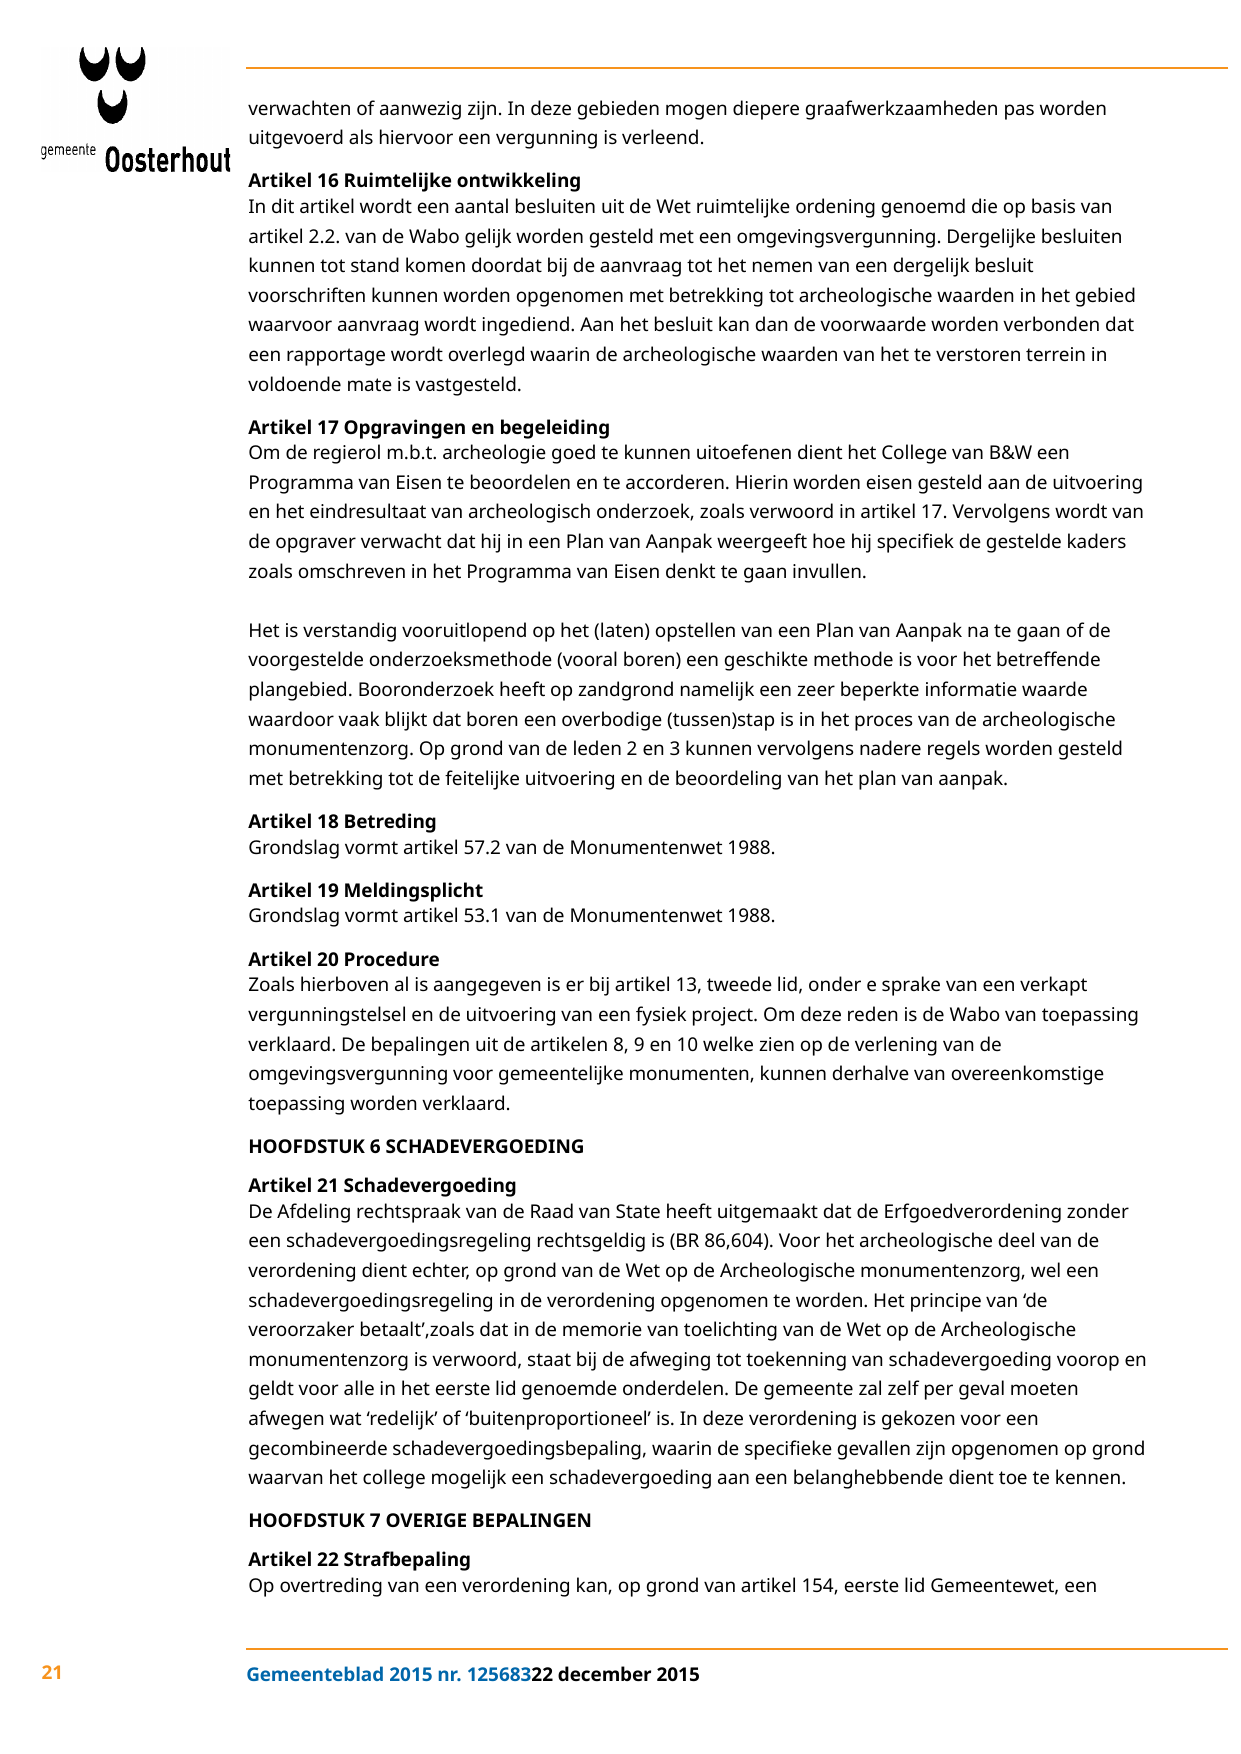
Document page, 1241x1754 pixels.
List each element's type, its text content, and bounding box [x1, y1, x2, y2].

text Om de regierol m.b.t. archeologie goed te kunnen uitoefenen dient het College van B&W een Programma van Eisen te beoordelen en te accorderen. Hierin worden eisen gesteld aan de uitvoering en het eindresultaat van archeologisch onderzoek, zoals verwoord in artikel 17. Vervolgens wordt van de opgraver verwacht dat hij in een Plan van Aanpak weergeeft hoe hij specifiek de gestelde kaders zoals omschreven in het Programma van Eisen denkt te gaan invullen. [248, 439, 1152, 584]
picture [41, 47, 231, 172]
text Artikel 21 Schadevergoeding [248, 1172, 1152, 1198]
text HOOFDSTUK 6 SCHADEVERGOEDING [248, 1133, 1152, 1159]
text In dit artikel wordt een aantal besluiten uit de Wet ruimtelijke ordening genoemd die op basis van artikel 2.2. van de Wabo gelijk worden gesteld met een omgevingsvergunning. Dergelijke besluiten kunnen tot stand komen doordat bij de aanvraag tot het nemen van een dergelijk besluit voorschriften kunnen worden opgenomen met betrekking tot archeologische waarden in het gebied waarvoor aanvraag wordt ingediend. Aan het besluit kan dan de voorwaarde worden verbonden dat een rapportage wordt overlegd waarin de archeologische waarden van het te verstoren terrein in voldoende mate is vastgesteld. [248, 193, 1152, 396]
text Artikel 16 Ruimtelijke ontwikkeling [248, 167, 1152, 193]
text Artikel 22 Strafbepaling [248, 1547, 1152, 1572]
text Artikel 17 Opgravingen en begeleiding [248, 414, 1152, 439]
text Zoals hierboven al is aangegeven is er bij artikel 13, tweede lid, onder e sprake van een verkapt vergunningstelsel en de uitvoering van een fysiek project. Om deze reden is de Wabo van toepassing verklaard. De bepalingen uit de artikelen 8, 9 en 10 welke zien op de verlening van de omgevingsvergunning voor gemeentelijke monumenten, kunnen derhalve van overeenkomstige toepassing worden verklaard. [248, 972, 1152, 1116]
text Artikel 18 Betreding [248, 808, 1152, 834]
text Artikel 19 Meldingsplicht [248, 877, 1152, 903]
text Op overtreding van een verordening kan, op grond van artikel 154, eerste lid Gemeentewet, een [248, 1572, 1152, 1598]
text verwachten of aanwezig zijn. In deze gebieden mogen diepere graafwerkzaamheden pas worden uitgevoerd als hiervoor een vergunning is verleend. [248, 95, 1152, 150]
text Artikel 20 Procedure [248, 946, 1152, 972]
text De Afdeling rechtspraak van de Raad van State heeft uitgemaakt dat de Erfgoedverordening zonder een schadevergoedingsregeling rechtsgeldig is (BR 86,604). Voor het archeologische deel van de verordening dient echter, op grond van de Wet op de Archeologische monumentenzorg, wel een schadevergoedingsregeling in de verordening opgenomen te worden. Het principe van ‘de veroorzaker betaalt’,zoals dat in de memorie van toelichting van de Wet op de Archeologische monumentenzorg is verwoord, staat bij de afweging tot toekenning van schadevergoeding voorop en geldt voor alle in het eerste lid genoemde onderdelen. De gemeente zal zelf per geval moeten afwegen wat ‘redelijk’ of ‘buitenproportioneel’ is. In deze verordening is gekozen voor een gecombineerde schadevergoedingsbepaling, waarin de specifieke gevallen zijn opgenomen op grond waarvan het college mogelijk een schadevergoeding aan een belanghebbende dient toe te kennen. [248, 1198, 1152, 1490]
text Het is verstandig vooruitlopend op het (laten) opstellen van een Plan van Aanpak na te gaan of de voorgestelde onderzoeksmethode (vooral boren) een geschikte methode is voor het betreffende plangebied. Booronderzoek heeft op zandgrond namelijk een zeer beperkte informatie waarde waardoor vaak blijkt dat boren een overbodige (tussen)stap is in het proces van de archeologische monumentenzorg. Op grond van de leden 2 en 3 kunnen vervolgens nadere regels worden gesteld met betrekking tot de feitelijke uitvoering en de beoordeling van het plan van aanpak. [248, 617, 1152, 791]
text HOOFDSTUK 7 OVERIGE BEPALINGEN [248, 1507, 1152, 1533]
text Grondslag vormt artikel 57.2 van de Monumentenwet 1988. [248, 834, 1152, 859]
text Grondslag vormt artikel 53.1 van de Monumentenwet 1988. [248, 903, 1152, 928]
